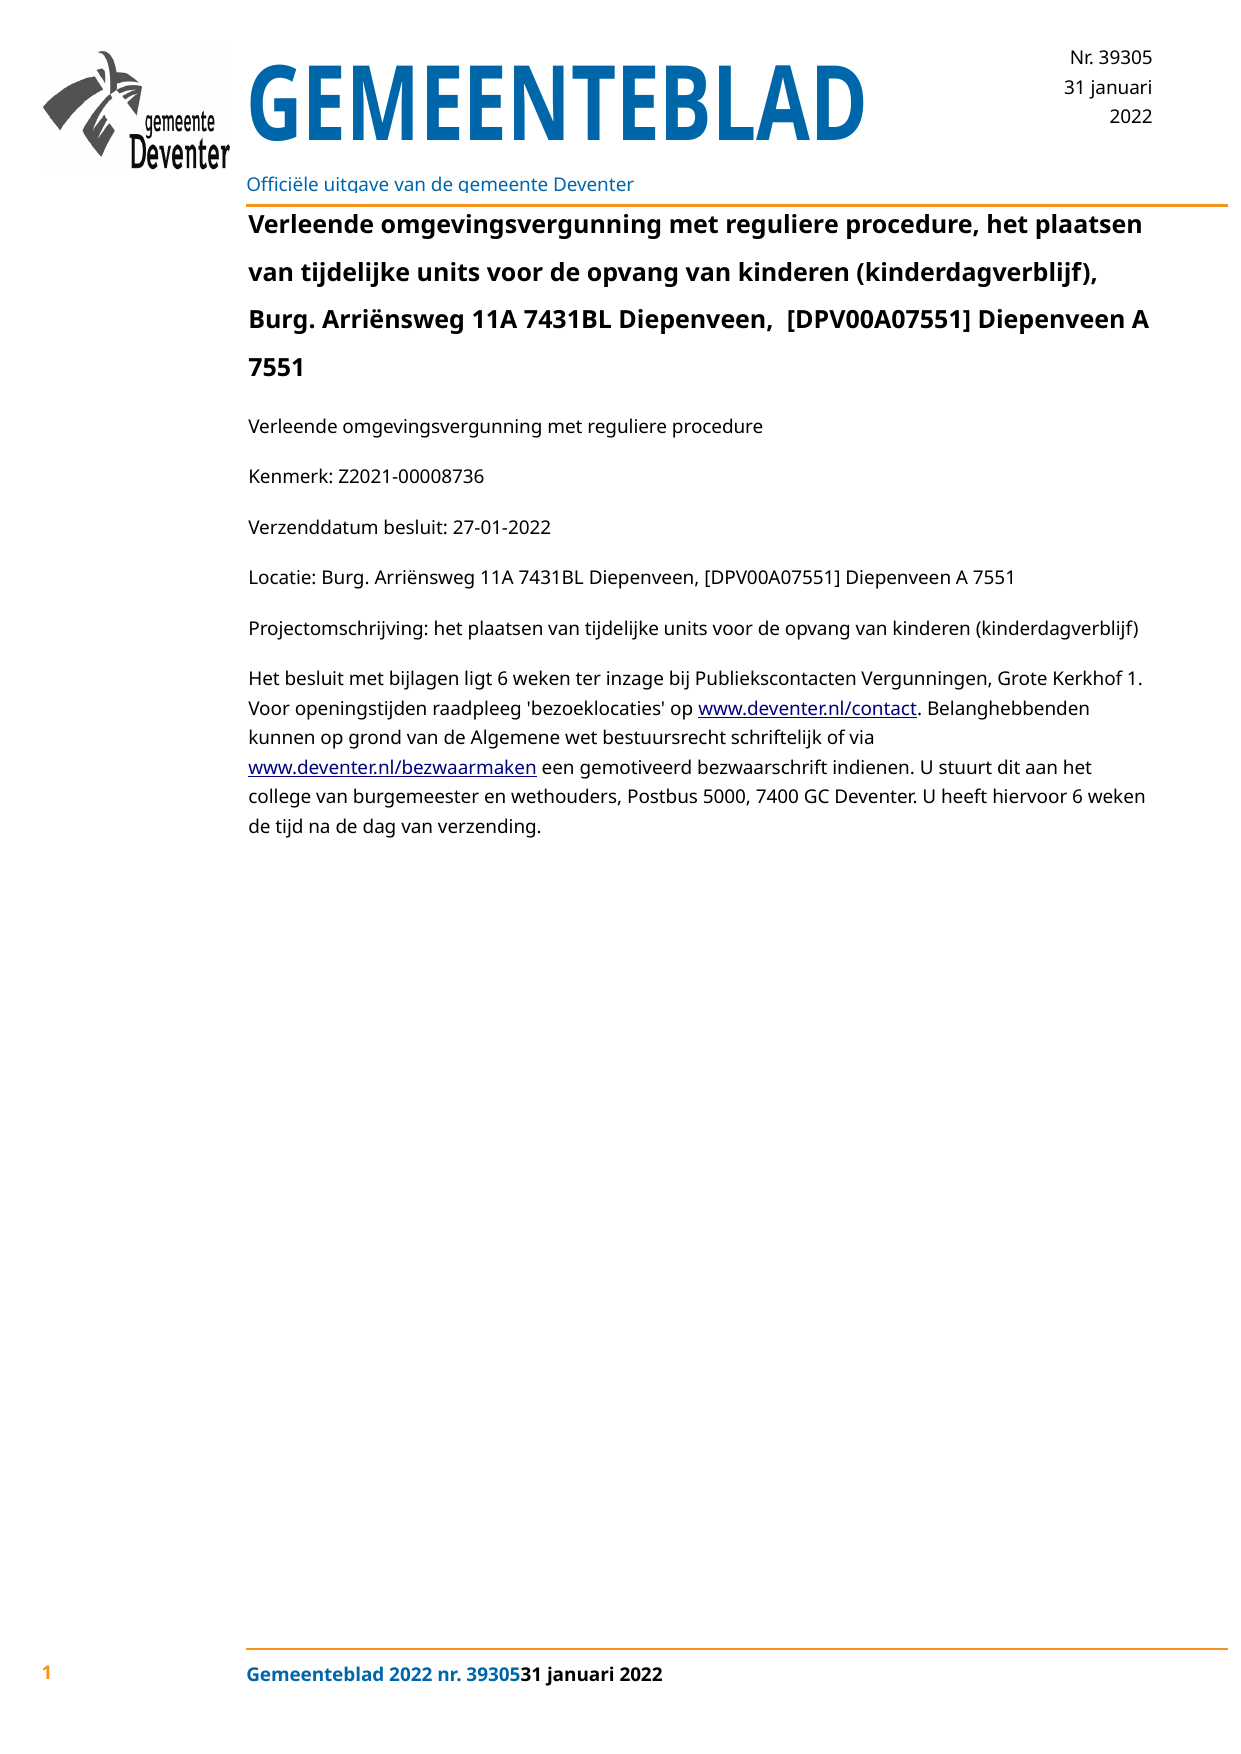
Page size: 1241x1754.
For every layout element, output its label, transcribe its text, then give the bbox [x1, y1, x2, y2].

text Verleende omgevingsvergunning met reguliere procedure, het plaatsen van tijdelijke units voor de opvang van kinderen (kinderdagverblijf), Burg. Arriënsweg 11A 7431BL Diepenveen, [DPV00A07551] Diepenveen A 7551 [248, 207, 1152, 384]
text Kenmerk: Z2021-00008736 [248, 463, 1152, 489]
text Projectomschrijving: het plaatsen van tijdelijke units voor de opvang van kinderen (kinderdagverblijf) [248, 615, 1152, 641]
text Het besluit met bijlagen ligt 6 weken ter inzage bij Publiekscontacten Vergunningen, Grote Kerkhof 1. Voor openingstijden raadpleeg 'bezoeklocaties' op www.deventer.nl/contact. Belanghebbenden kunnen op grond van de Algemene wet bestuursrecht schriftelijk of via www.deventer.nl/bezwaarmaken een gemotiveerd bezwaarschrift indienen. U stuurt dit aan het college van burgemeester en wethouders, Postbus 5000, 7400 GC Deventer. U heeft hiervoor 6 weken de tijd na de dag van verzending. [248, 665, 1152, 839]
text Verzenddatum besluit: 27-01-2022 [248, 514, 1152, 540]
text Locatie: Burg. Arriënsweg 11A 7431BL Diepenveen, [DPV00A07551] Diepenveen A 7551 [248, 564, 1152, 590]
picture [41, 47, 231, 172]
text Verleende omgevingsvergunning met reguliere procedure [248, 413, 1152, 439]
